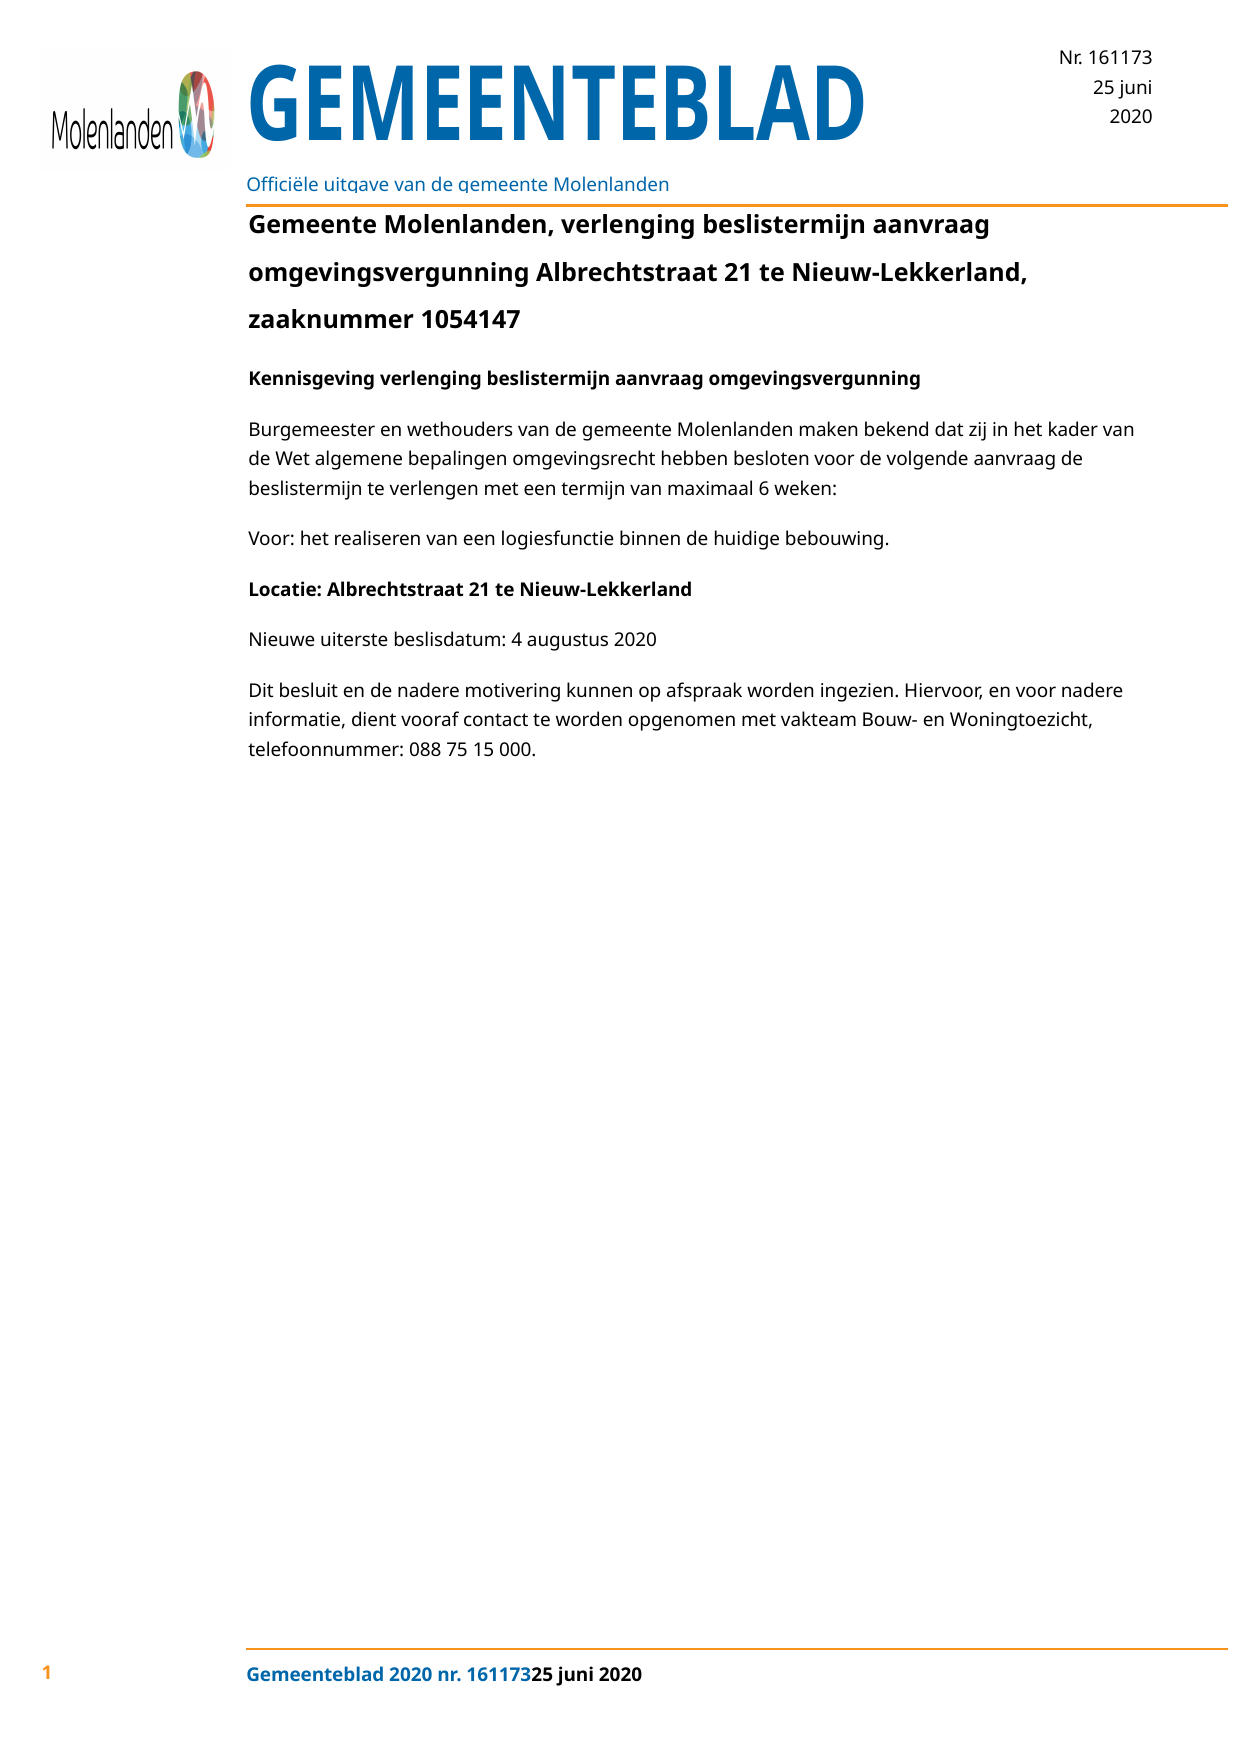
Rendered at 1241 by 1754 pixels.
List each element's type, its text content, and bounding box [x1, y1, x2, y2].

text Kennisgeving verlenging beslistermijn aanvraag omgevingsvergunning [248, 366, 1152, 391]
text Gemeente Molenlanden, verlenging beslistermijn aanvraag omgevingsvergunning Albrechtstraat 21 te Nieuw-Lekkerland, zaaknummer 1054147 [248, 207, 1152, 336]
text Voor: het realiseren van een logiesfunctie binnen de huidige bebouwing. [248, 526, 1152, 551]
text Dit besluit en de nadere motivering kunnen op afspraak worden ingezien. Hiervoor, en voor nadere informatie, dient vooraf contact te worden opgenomen met vakteam Bouw- en Woningtoezicht, telefoonnummer: 088 75 15 000. [248, 677, 1152, 762]
text Nieuwe uiterste beslisdatum: 4 augustus 2020 [248, 626, 1152, 652]
picture [41, 47, 231, 172]
text Burgemeester en wethouders van de gemeente Molenlanden maken bekend dat zij in het kader van de Wet algemene bepalingen omgevingsrecht hebben besloten voor de volgende aanvraag de beslistermijn te verlengen met een termijn van maximaal 6 weken: [248, 416, 1152, 501]
text Locatie: Albrechtstraat 21 te Nieuw-Lekkerland [248, 576, 1152, 602]
